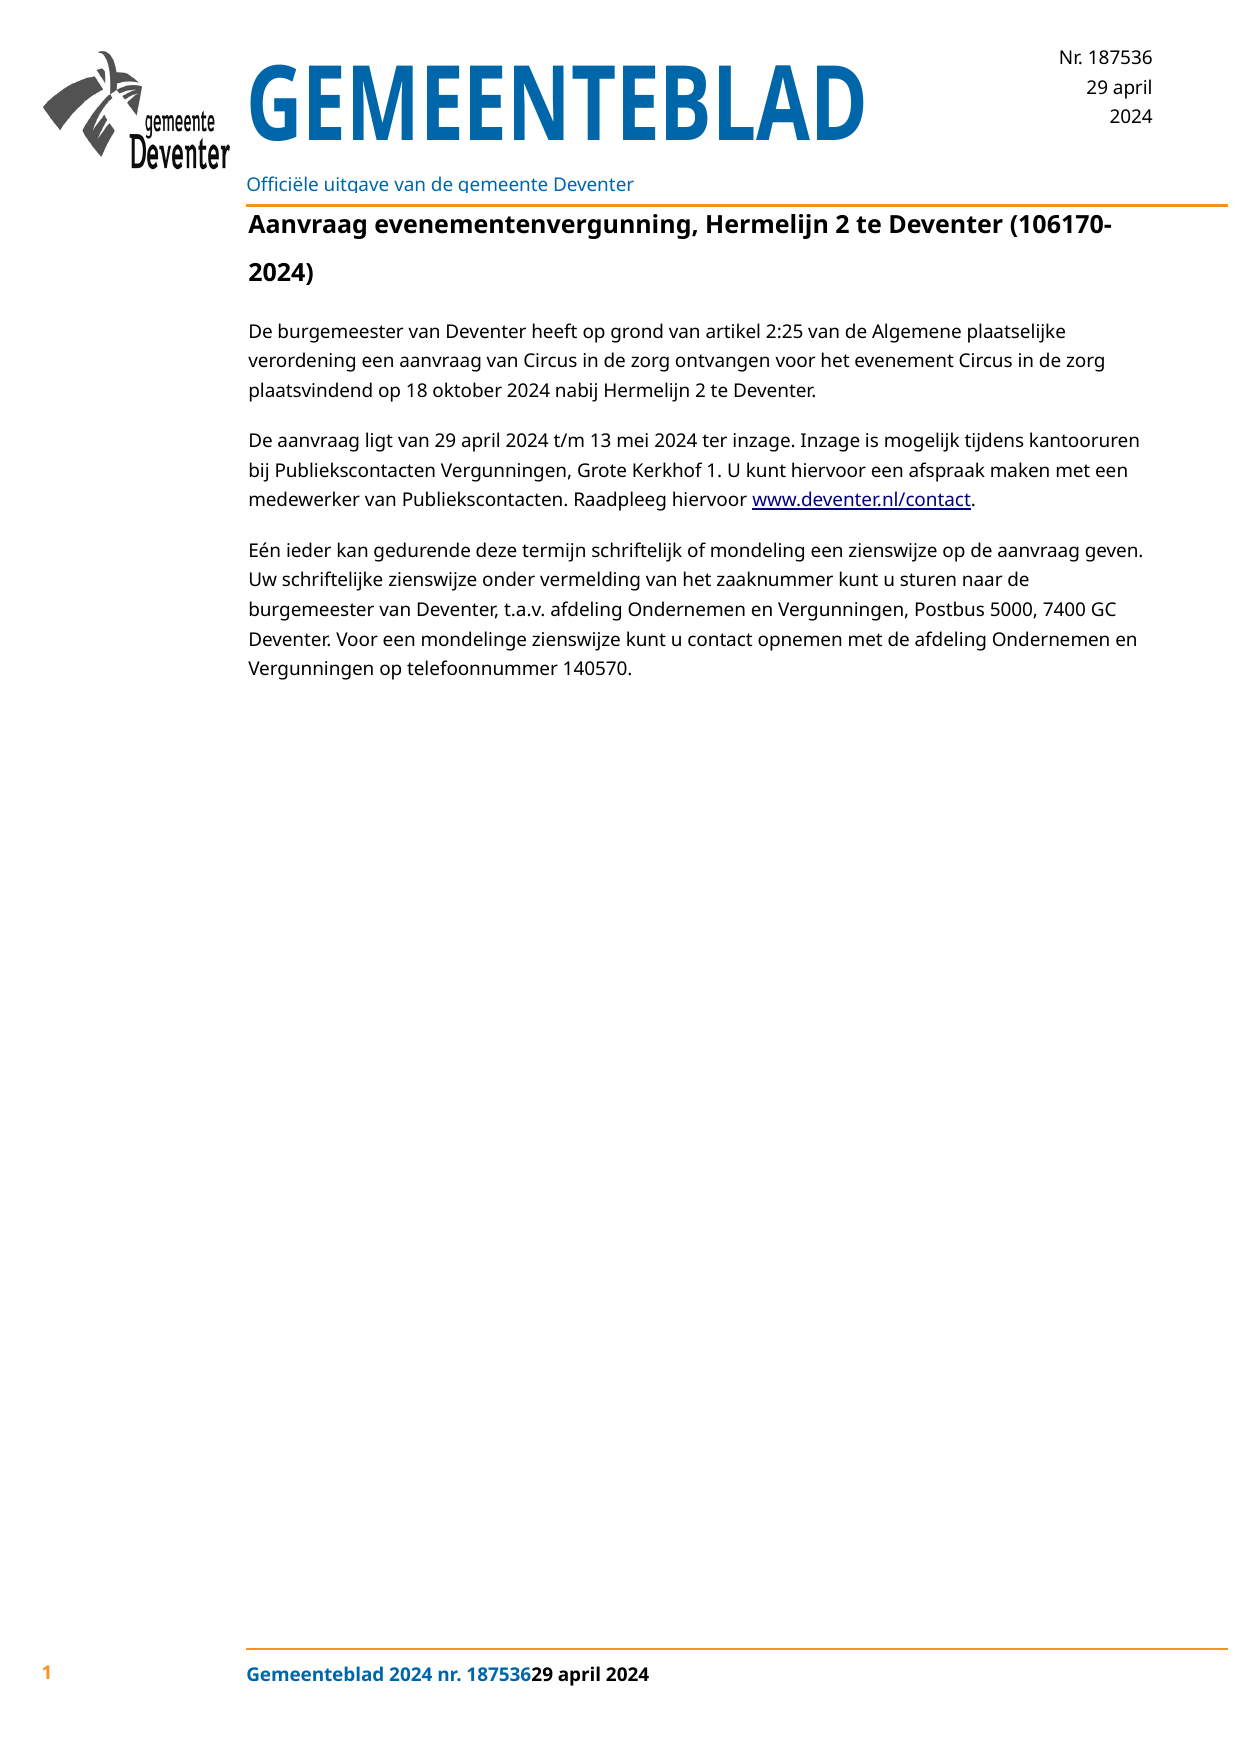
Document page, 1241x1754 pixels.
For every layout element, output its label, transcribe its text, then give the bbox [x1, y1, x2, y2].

text Eén ieder kan gedurende deze termijn schriftelijk of mondeling een zienswijze op de aanvraag geven. Uw schriftelijke zienswijze onder vermelding van het zaaknummer kunt u sturen naar de burgemeester van Deventer, t.a.v. afdeling Ondernemen en Vergunningen, Postbus 5000, 7400 GC Deventer. Voor een mondelinge zienswijze kunt u contact opnemen met de afdeling Ondernemen en Vergunningen op telefoonnummer 140570. [248, 537, 1152, 681]
text De burgemeester van Deventer heeft op grond van artikel 2:25 van de Algemene plaatselijke verordening een aanvraag van Circus in de zorg ontvangen voor het evenement Circus in de zorg plaatsvindend op 18 oktober 2024 nabij Hermelijn 2 te Deventer. [248, 318, 1152, 403]
text Aanvraag evenementenvergunning, Hermelijn 2 te Deventer (106170-2024) [248, 207, 1152, 288]
picture [41, 47, 231, 172]
text De aanvraag ligt van 29 april 2024 t/m 13 mei 2024 ter inzage. Inzage is mogelijk tijdens kantooruren bij Publiekscontacten Vergunningen, Grote Kerkhof 1. U kunt hiervoor een afspraak maken met een medewerker van Publiekscontacten. Raadpleeg hiervoor www.deventer.nl/contact. [248, 427, 1152, 512]
